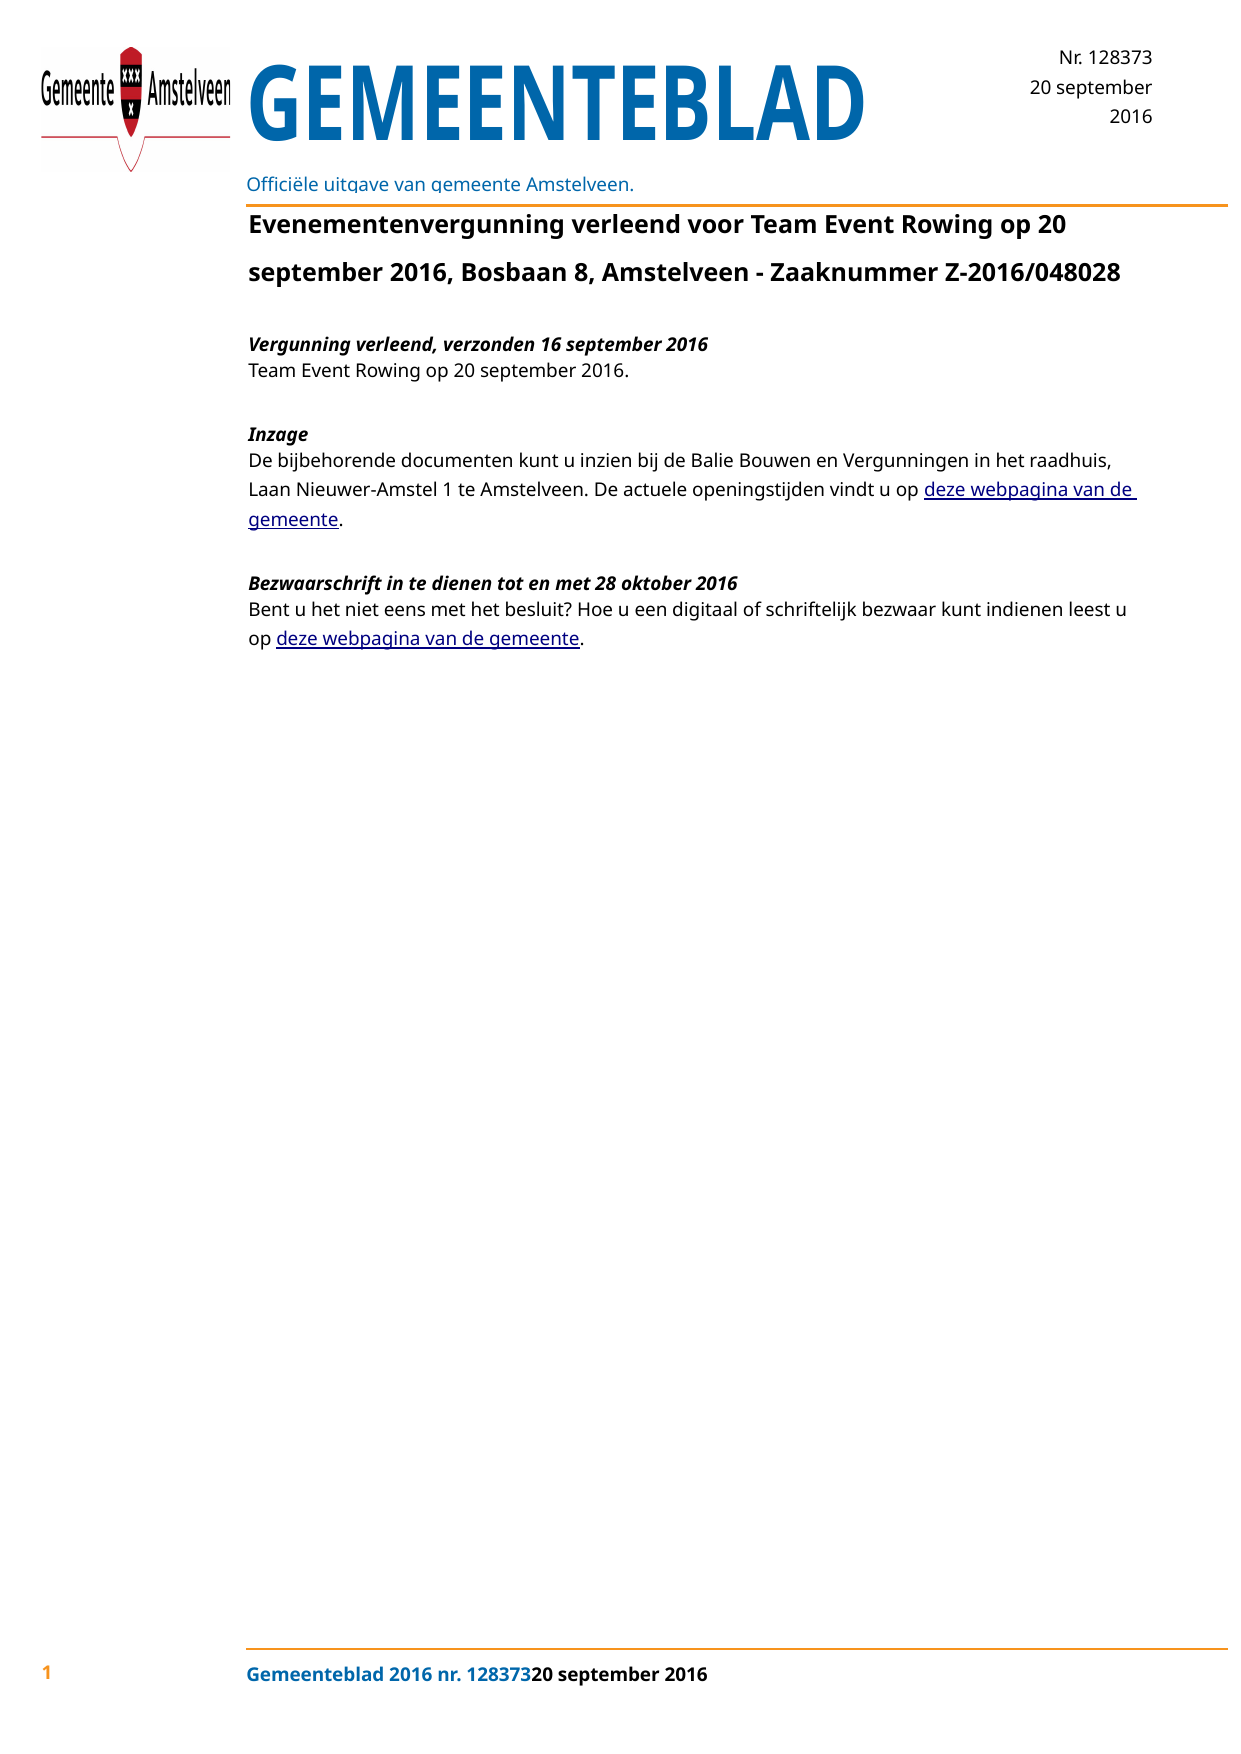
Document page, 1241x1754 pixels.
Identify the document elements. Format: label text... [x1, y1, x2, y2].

text Evenementenvergunning verleend voor Team Event Rowing op 20 september 2016, Bosbaan 8, Amstelveen - Zaaknummer Z-2016/048028 [248, 207, 1152, 288]
text Team Event Rowing op 20 september 2016. [248, 357, 1152, 383]
text Inzage [248, 421, 1152, 447]
text Vergunning verleend, verzonden 16 september 2016 [248, 331, 1152, 357]
text De bijbehorende documenten kunt u inzien bij de Balie Bouwen en Vergunningen in het raadhuis, Laan Nieuwer-Amstel 1 te Amstelveen. De actuele openingstijden vindt u op deze webpagina van de gemeente. [248, 447, 1152, 532]
text Bent u het niet eens met het besluit? Hoe u een digitaal of schriftelijk bezwaar kunt indienen leest u op deze webpagina van de gemeente. [248, 596, 1152, 651]
picture [41, 47, 231, 172]
text Bezwaarschrift in te dienen tot en met 28 oktober 2016 [248, 570, 1152, 596]
